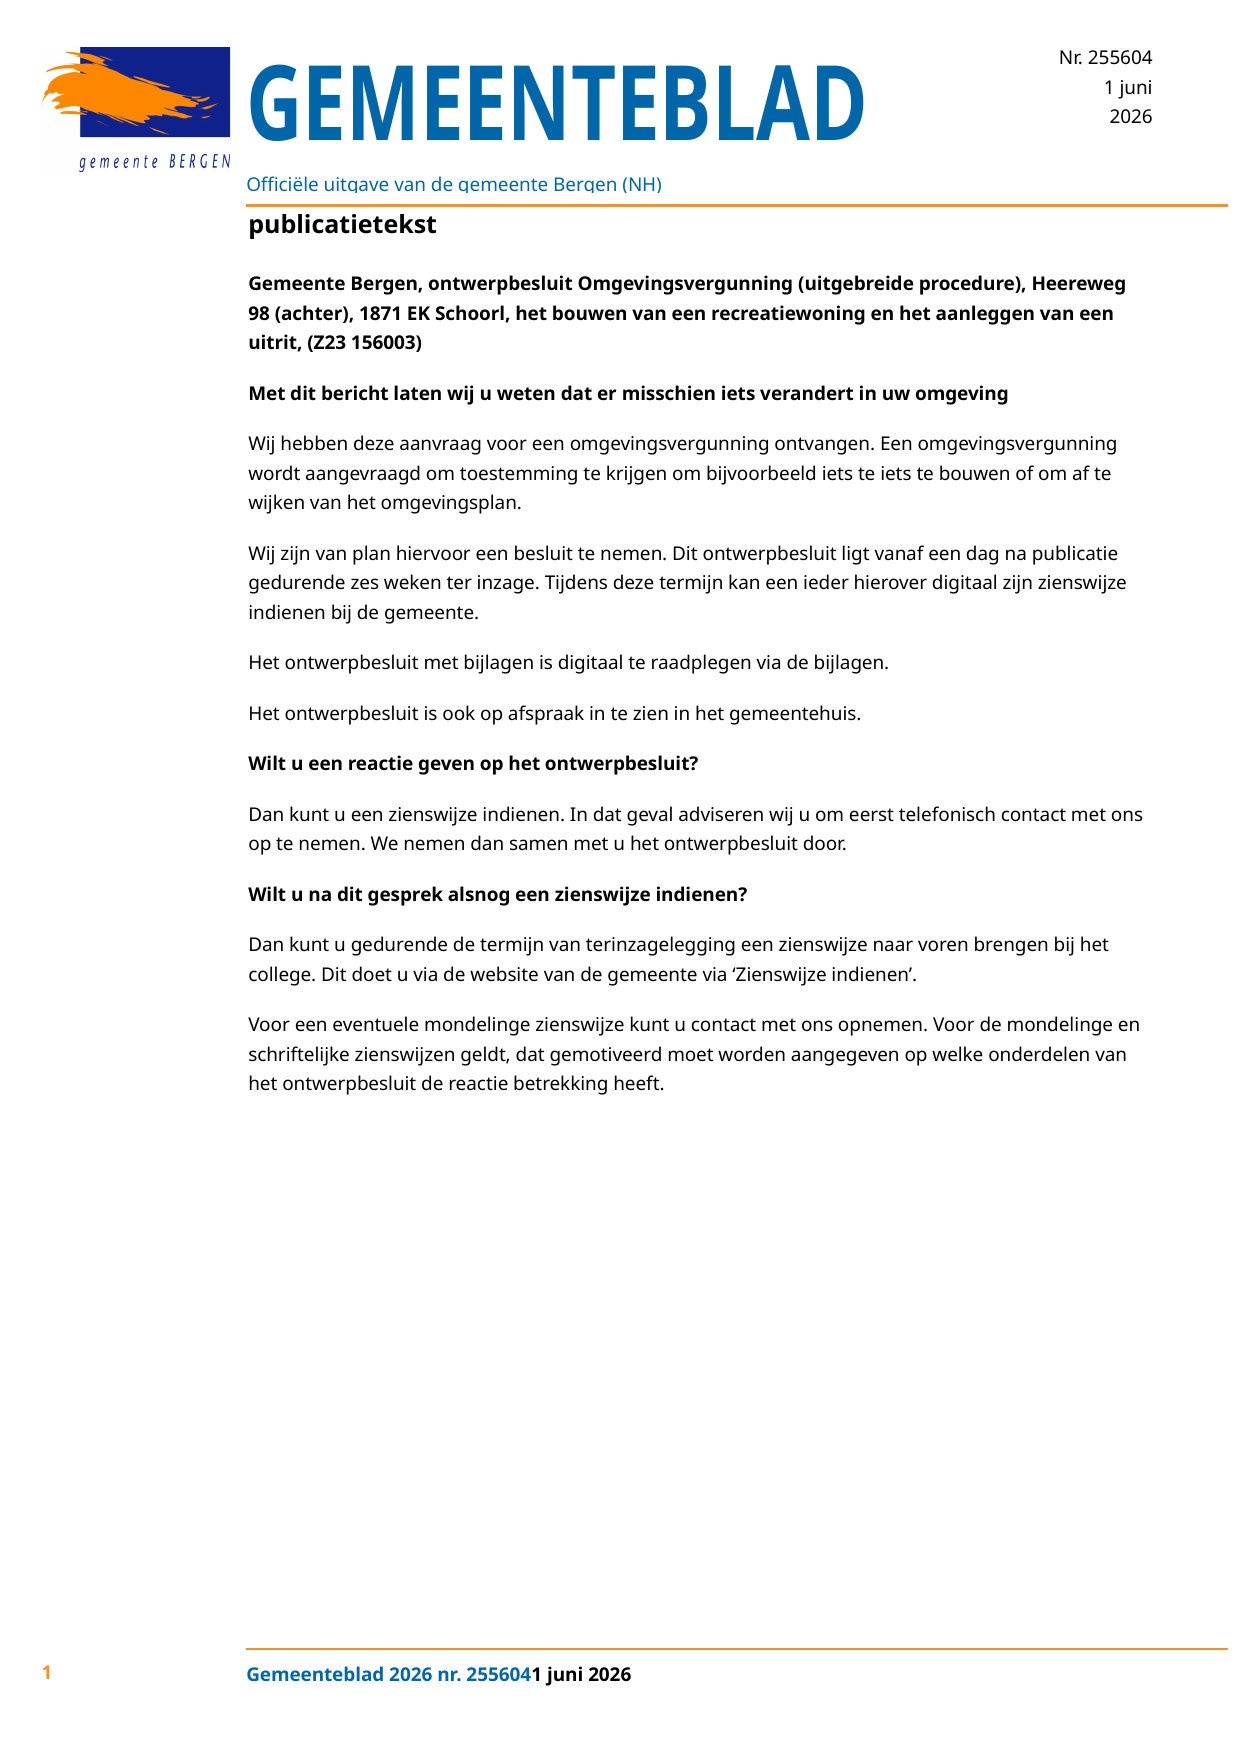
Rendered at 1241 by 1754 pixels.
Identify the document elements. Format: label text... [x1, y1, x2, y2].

text Wij zijn van plan hiervoor een besluit te nemen. Dit ontwerpbesluit ligt vanaf een dag na publicatie gedurende zes weken ter inzage. Tijdens deze termijn kan een ieder hierover digitaal zijn zienswijze indienen bij de gemeente. [248, 540, 1152, 625]
text publicatietekst [248, 207, 1152, 241]
text Dan kunt u gedurende de termijn van terinzagelegging een zienswijze naar voren brengen bij het college. Dit doet u via de website van de gemeente via ‘Zienswijze indienen’. [248, 931, 1152, 986]
text Voor een eventuele mondelinge zienswijze kunt u contact met ons opnemen. Voor de mondelinge en schriftelijke zienswijzen geldt, dat gemotiveerd moet worden aangegeven op welke onderdelen van het ontwerpbesluit de reactie betrekking heeft. [248, 1011, 1152, 1096]
text Wilt u na dit gesprek alsnog een zienswijze indienen? [248, 881, 1152, 906]
text Met dit bericht laten wij u weten dat er misschien iets verandert in uw omgeving [248, 380, 1152, 406]
picture [41, 47, 231, 172]
text Dan kunt u een zienswijze indienen. In dat geval adviseren wij u om eerst telefonisch contact met ons op te nemen. We nemen dan samen met u het ontwerpbesluit door. [248, 801, 1152, 856]
text Het ontwerpbesluit met bijlagen is digitaal te raadplegen via de bijlagen. [248, 649, 1152, 675]
text Gemeente Bergen, ontwerpbesluit Omgevingsvergunning (uitgebreide procedure), Heereweg 98 (achter), 1871 EK Schoorl, het bouwen van een recreatiewoning en het aanleggen van een uitrit, (Z23 156003) [248, 270, 1152, 355]
text Het ontwerpbesluit is ook op afspraak in te zien in het gemeentehuis. [248, 700, 1152, 726]
text Wilt u een reactie geven op het ontwerpbesluit? [248, 750, 1152, 776]
text Wij hebben deze aanvraag voor een omgevingsvergunning ontvangen. Een omgevingsvergunning wordt aangevraagd om toestemming te krijgen om bijvoorbeeld iets te iets te bouwen of om af te wijken van het omgevingsplan. [248, 430, 1152, 515]
